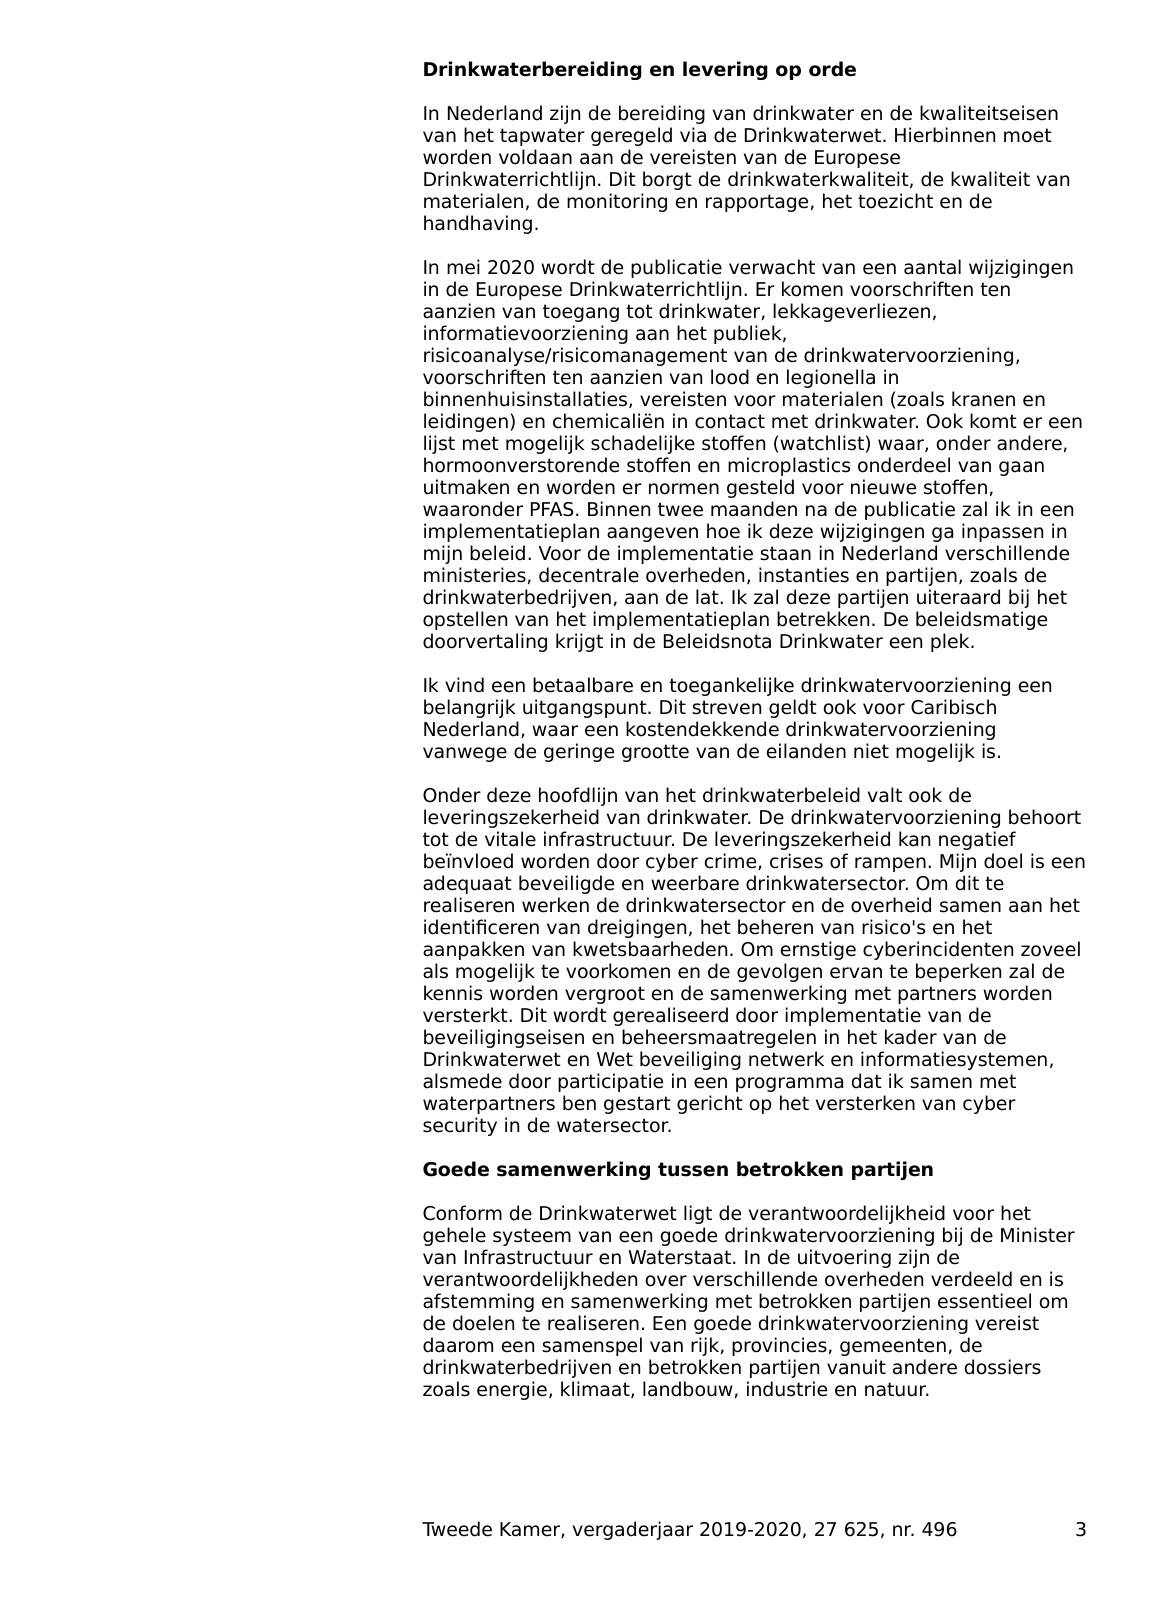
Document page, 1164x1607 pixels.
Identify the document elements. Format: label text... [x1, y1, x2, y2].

text In Nederland zijn de bereiding van drinkwater en de kwaliteitseisen van het tapwater geregeld via de Drinkwaterwet. Hierbinnen moet worden voldaan aan de vereisten van de Europese Drinkwaterrichtlijn. Dit borgt de drinkwaterkwaliteit, de kwaliteit van materialen, de monitoring en rapportage, het toezicht en de handhaving. [422, 103, 1087, 235]
text Onder deze hoofdlijn van het drinkwaterbeleid valt ook de leveringszekerheid van drinkwater. De drinkwatervoorziening behoort tot de vitale infrastructuur. De leveringszekerheid kan negatief beïnvloed worden door cyber crime, crises of rampen. Mijn doel is een adequaat beveiligde en weerbare drinkwatersector. Om dit te realiseren werken de drinkwatersector en de overheid samen aan het identificeren van dreigingen, het beheren van risico's en het aanpakken van kwetsbaarheden. Om ernstige cyberincidenten zoveel als mogelijk te voorkomen en de gevolgen ervan te beperken zal de kennis worden vergroot en de samenwerking met partners worden versterkt. Dit wordt gerealiseerd door implementatie van de beveiligingseisen en beheersmaatregelen in het kader van de Drinkwaterwet en Wet beveiliging netwerk en informatiesystemen, alsmede door participatie in een programma dat ik samen met waterpartners ben gestart gericht op het versterken van cyber security in de watersector. [422, 785, 1087, 1137]
subtitle Goede samenwerking tussen betrokken partijen [422, 1159, 1087, 1181]
text In mei 2020 wordt de publicatie verwacht van een aantal wijzigingen in de Europese Drinkwaterrichtlijn. Er komen voorschriften ten aanzien van toegang tot drinkwater, lekkageverliezen, informatievoorziening aan het publiek, risicoanalyse/risicomanagement van de drinkwatervoorziening, voorschriften ten aanzien van lood en legionella in binnenhuisinstallaties, vereisten voor materialen (zoals kranen en leidingen) en chemicaliën in contact met drinkwater. Ook komt er een lijst met mogelijk schadelijke stoffen (watchlist) waar, onder andere, hormoonverstorende stoffen en microplastics onderdeel van gaan uitmaken en worden er normen gesteld voor nieuwe stoffen, waaronder PFAS. Binnen twee maanden na de publicatie zal ik in een implementatieplan aangeven hoe ik deze wijzigingen ga inpassen in mijn beleid. Voor de implementatie staan in Nederland verschillende ministeries, decentrale overheden, instanties en partijen, zoals de drinkwaterbedrijven, aan de lat. Ik zal deze partijen uiteraard bij het opstellen van het implementatieplan betrekken. De beleidsmatige doorvertaling krijgt in de Beleidsnota Drinkwater een plek. [422, 257, 1087, 653]
text Ik vind een betaalbare en toegankelijke drinkwatervoorziening een belangrijk uitgangspunt. Dit streven geldt ook voor Caribisch Nederland, waar een kostendekkende drinkwatervoorziening vanwege de geringe grootte van de eilanden niet mogelijk is. [422, 675, 1087, 763]
subtitle Drinkwaterbereiding en levering op orde [422, 59, 1087, 81]
text Conform de Drinkwaterwet ligt de verantwoordelijkheid voor het gehele systeem van een goede drinkwatervoorziening bij de Minister van Infrastructuur en Waterstaat. In de uitvoering zijn de verantwoordelijkheden over verschillende overheden verdeeld en is afstemming en samenwerking met betrokken partijen essentieel om de doelen te realiseren. Een goede drinkwatervoorziening vereist daarom een samenspel van rijk, provincies, gemeenten, de drinkwaterbedrijven en betrokken partijen vanuit andere dossiers zoals energie, klimaat, landbouw, industrie en natuur. [422, 1203, 1087, 1401]
